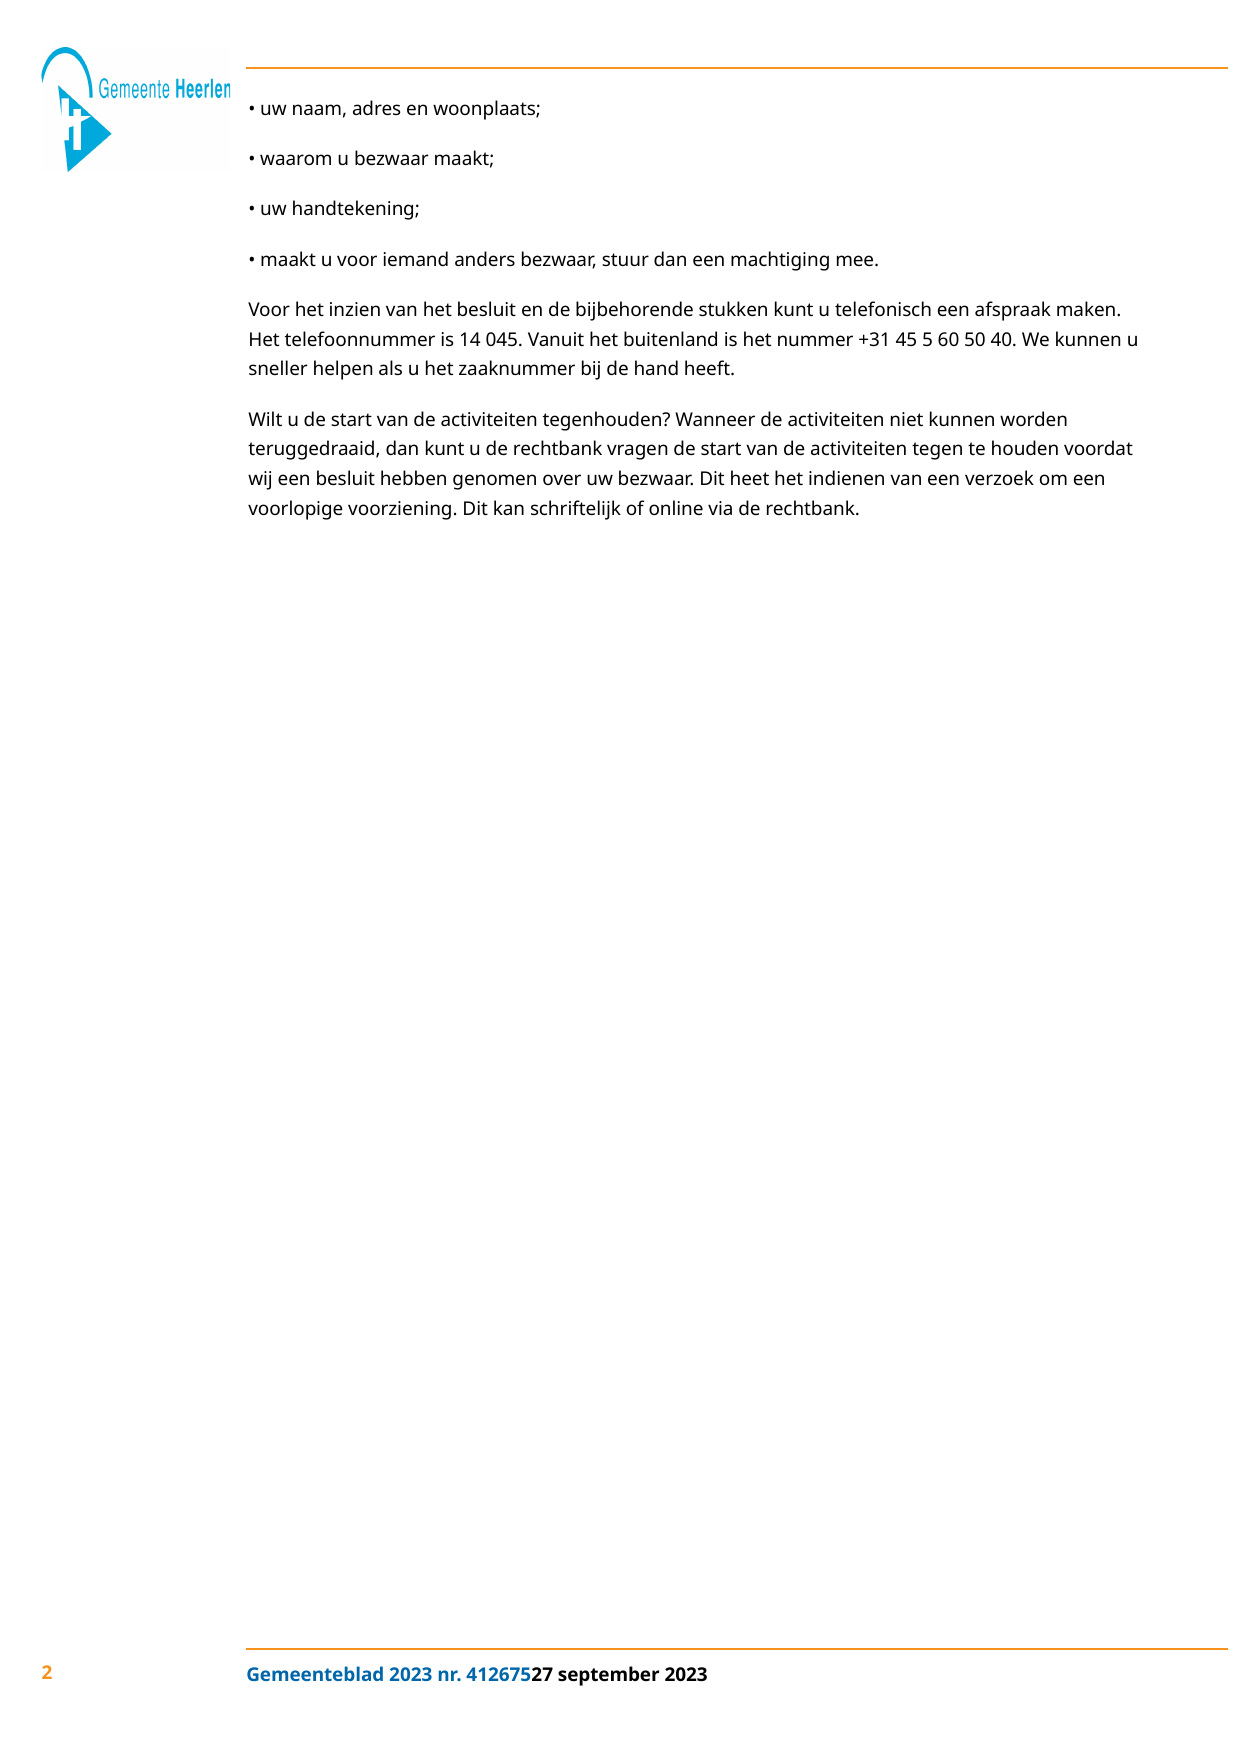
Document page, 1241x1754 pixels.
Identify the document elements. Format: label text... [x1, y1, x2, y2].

text • waarom u bezwaar maakt; [248, 145, 1152, 171]
text • uw naam, adres en woonplaats; [248, 95, 1152, 121]
picture [41, 47, 231, 172]
text Voor het inzien van het besluit en de bijbehorende stukken kunt u telefonisch een afspraak maken. Het telefoonnummer is 14 045. Vanuit het buitenland is het nummer +31 45 5 60 50 40. We kunnen u sneller helpen als u het zaaknummer bij de hand heeft. [248, 296, 1152, 381]
text • uw handtekening; [248, 196, 1152, 221]
picture [41, 47, 59, 70]
text • maakt u voor iemand anders bezwaar, stuur dan een machtiging mee. [248, 246, 1152, 272]
text Wilt u de start van de activiteiten tegenhouden? Wanneer de activiteiten niet kunnen worden teruggedraaid, dan kunt u de rechtbank vragen de start van de activiteiten tegen te houden voordat wij een besluit hebben genomen over uw bezwaar. Dit heet het indienen van een verzoek om een voorlopige voorziening. Dit kan schriftelijk of online via de rechtbank. [248, 406, 1152, 521]
